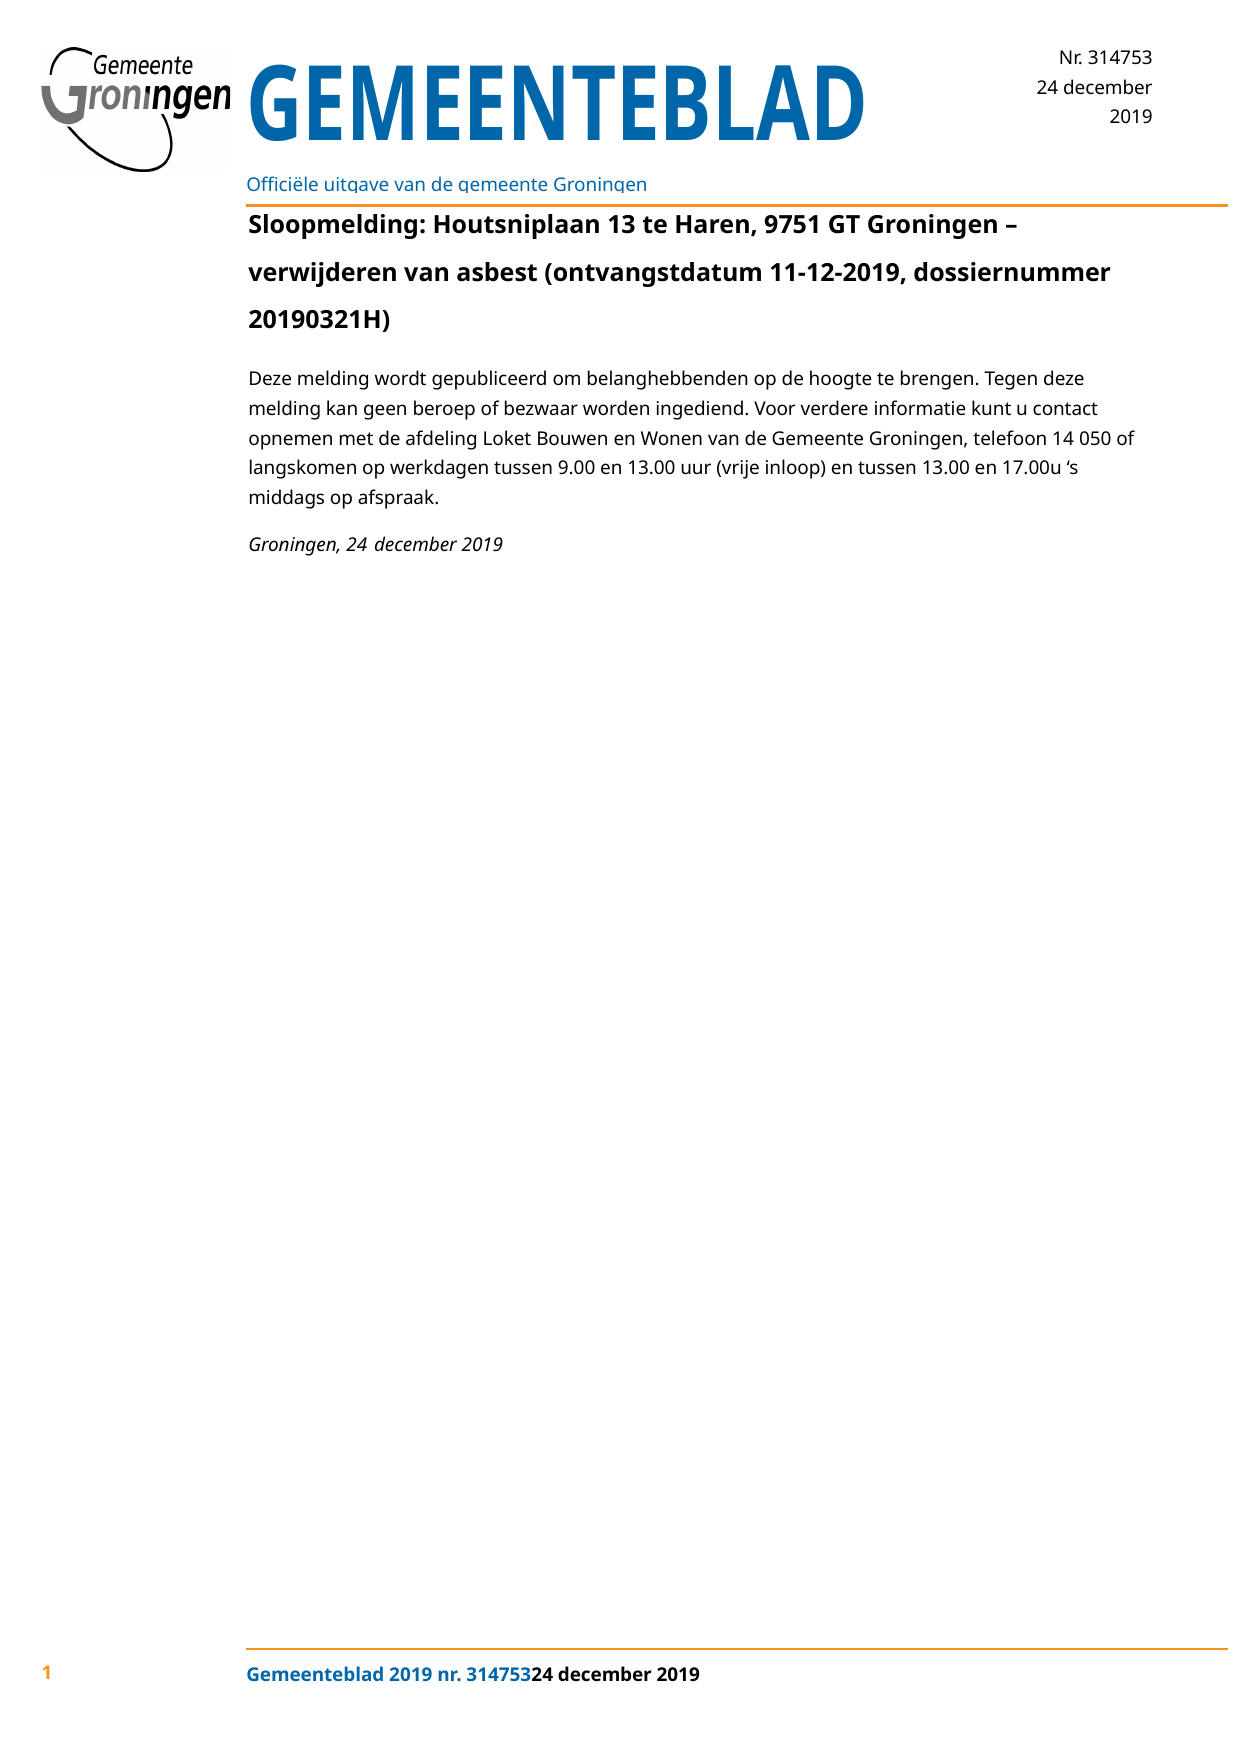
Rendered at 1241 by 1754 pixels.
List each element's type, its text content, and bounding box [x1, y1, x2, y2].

picture [41, 47, 231, 172]
text Sloopmelding: Houtsniplaan 13 te Haren, 9751 GT Groningen – verwijderen van asbest (ontvangstdatum 11-12-2019, dossiernummer 20190321H) [248, 207, 1152, 336]
text Deze melding wordt gepubliceerd om belanghebbenden op de hoogte te brengen. Tegen deze melding kan geen beroep of bezwaar worden ingediend. Voor verdere informatie kunt u contact opnemen met de afdeling Loket Bouwen en Wonen van de Gemeente Groningen, telefoon 14 050 of langskomen op werkdagen tussen 9.00 en 13.00 uur (vrije inloop) en tussen 13.00 en 17.00u ‘s middags op afspraak. [248, 366, 1152, 509]
text Groningen, 24 december 2019 [248, 532, 1152, 557]
